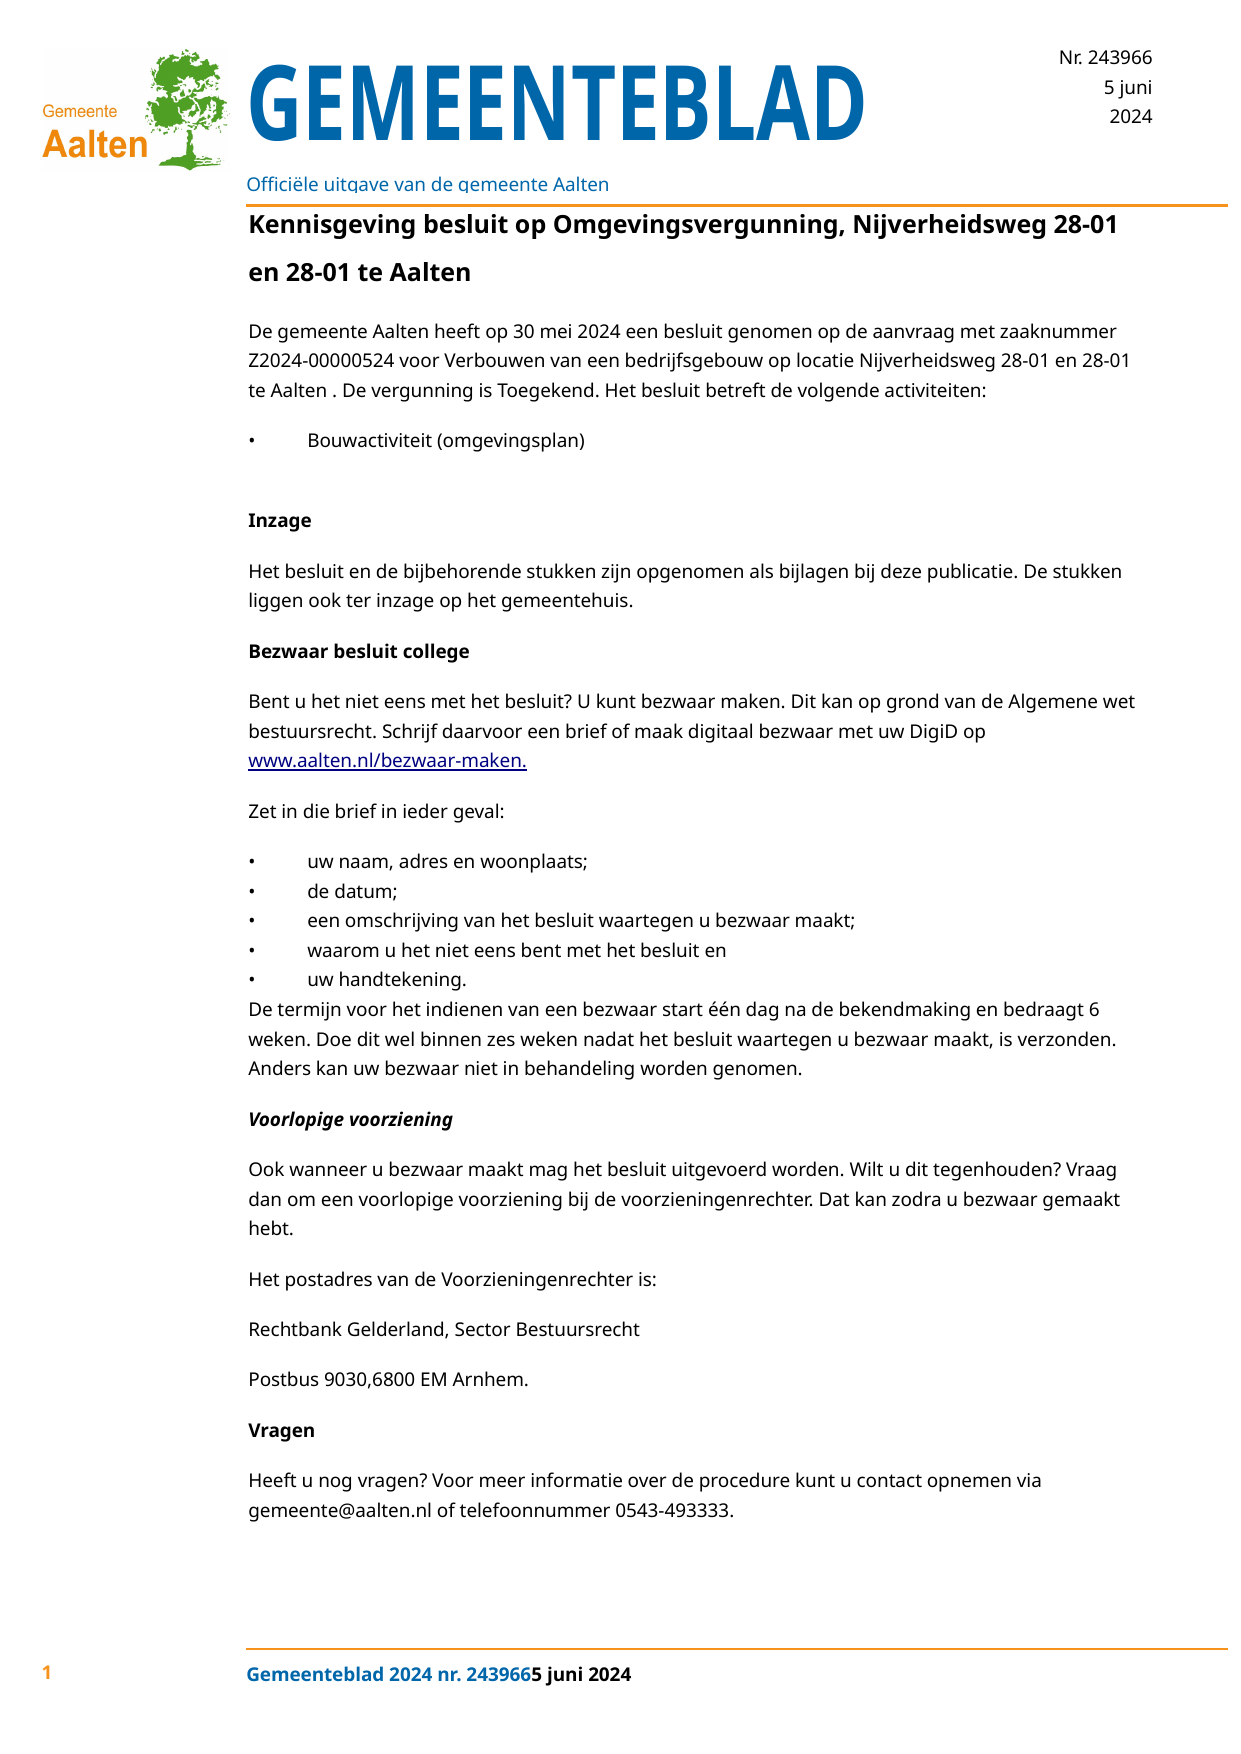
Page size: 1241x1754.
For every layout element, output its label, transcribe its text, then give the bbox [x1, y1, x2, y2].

text Vragen [248, 1417, 1152, 1443]
text Het besluit en de bijbehorende stukken zijn opgenomen als bijlagen bij deze publicatie. De stukken liggen ook ter inzage op het gemeentehuis. [248, 558, 1152, 613]
text Bezwaar besluit college [248, 638, 1152, 664]
text Heeft u nog vragen? Voor meer informatie over de procedure kunt u contact opnemen via gemeente@aalten.nl of telefoonnummer 0543-493333. [248, 1467, 1152, 1523]
text Bent u het niet eens met het besluit? U kunt bezwaar maken. Dit kan op grond van de Algemene wet bestuursrecht. Schrijf daarvoor een brief of maak digitaal bezwaar met uw DigiD op www.aalten.nl/bezwaar-maken. [248, 688, 1152, 773]
text Ook wanneer u bezwaar maakt mag het besluit uitgevoerd worden. Wilt u dit tegenhouden? Vraag dan om een voorlopige voorziening bij de voorzieningenrechter. Dat kan zodra u bezwaar gemaakt hebt. [248, 1156, 1152, 1241]
list de datum; [248, 878, 1152, 904]
text Inzage [248, 507, 1152, 533]
picture [41, 47, 231, 172]
list Bouwactiviteit (omgevingsplan) [248, 427, 1152, 453]
text De gemeente Aalten heeft op 30 mei 2024 een besluit genomen op de aanvraag met zaaknummer Z2024-00000524 voor Verbouwen van een bedrijfsgebouw op locatie Nijverheidsweg 28-01 en 28-01 te Aalten . De vergunning is Toegekend. Het besluit betreft de volgende activiteiten: [248, 318, 1152, 403]
list uw handtekening. [248, 967, 1152, 992]
text Rechtbank Gelderland, Sector Bestuursrecht [248, 1316, 1152, 1342]
list uw naam, adres en woonplaats; [248, 848, 1152, 874]
list waarom u het niet eens bent met het besluit en [248, 937, 1152, 963]
text Het postadres van de Voorzieningenrechter is: [248, 1266, 1152, 1292]
text Kennisgeving besluit op Omgevingsvergunning, Nijverheidsweg 28-01 en 28-01 te Aalten [248, 207, 1152, 288]
text Voorlopige voorziening [248, 1106, 1152, 1132]
list een omschrijving van het besluit waartegen u bezwaar maakt; [248, 907, 1152, 933]
text De termijn voor het indienen van een bezwaar start één dag na de bekendmaking en bedraagt 6 weken. Doe dit wel binnen zes weken nadat het besluit waartegen u bezwaar maakt, is verzonden. Anders kan uw bezwaar niet in behandeling worden genomen. [248, 996, 1152, 1081]
text Postbus 9030,6800 EM Arnhem. [248, 1367, 1152, 1392]
text Zet in die brief in ieder geval: [248, 798, 1152, 824]
